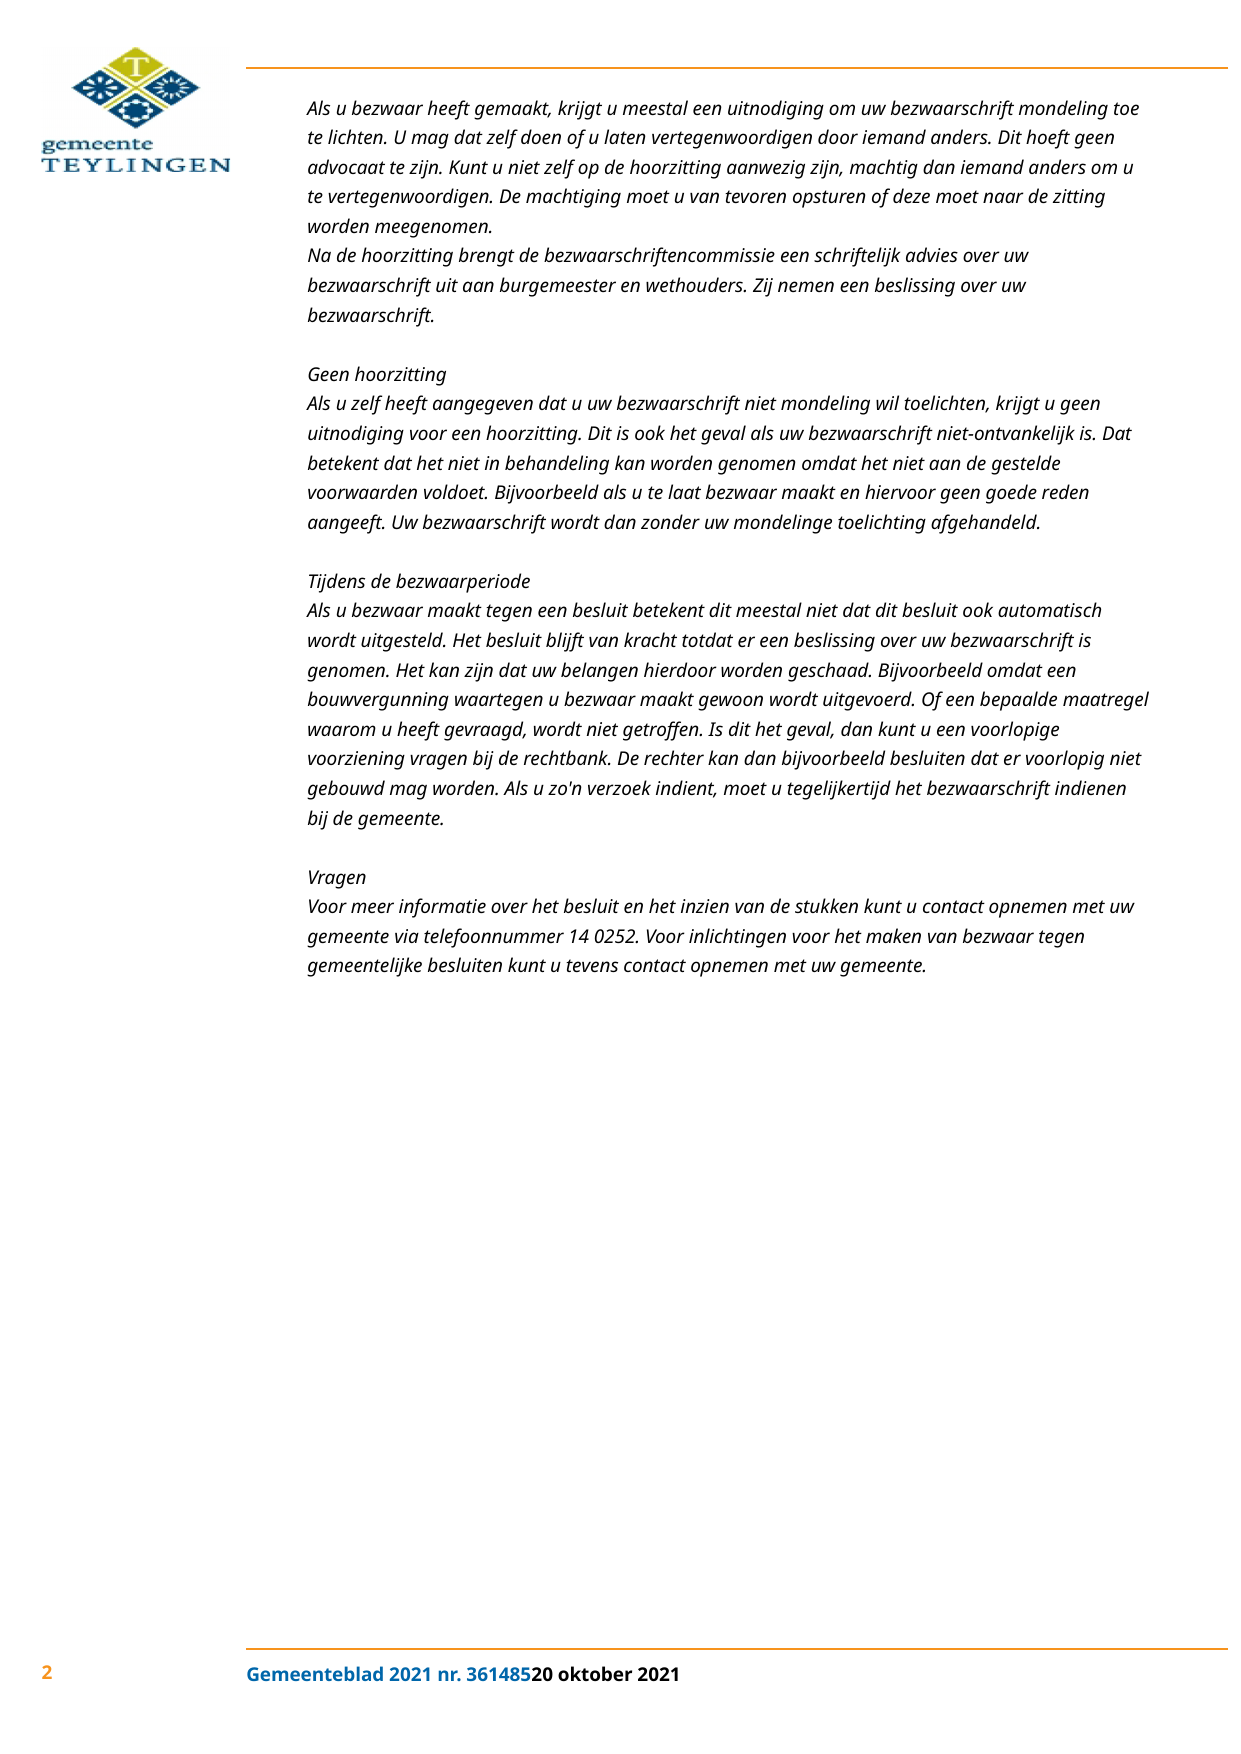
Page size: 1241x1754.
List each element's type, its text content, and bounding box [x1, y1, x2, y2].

list Tijdens de bezwaarperiode [248, 568, 1152, 594]
list Als u bezwaar heeft gemaakt, krijgt u meestal een uitnodiging om uw bezwaarschrift mondeling toe te lichten. U mag dat zelf doen of u laten vertegenwoordigen door iemand anders. Dit hoeft geen advocaat te zijn. Kunt u niet zelf op de hoorzitting aanwezig zijn, machtig dan iemand anders om u te vertegenwoordigen. De machtiging moet u van tevoren opsturen of deze moet naar de zitting worden meegenomen. [248, 95, 1152, 239]
list Vragen [248, 864, 1152, 890]
list Na de hoorzitting brengt de bezwaarschriftencommissie een schriftelijk advies over uw bezwaarschrift uit aan burgemeester en wethouders. Zij nemen een beslissing over uw bezwaarschrift. [248, 243, 1152, 328]
list Als u zelf heeft aangegeven dat u uw bezwaarschrift niet mondeling wil toelichten, krijgt u geen uitnodiging voor een hoorzitting. Dit is ook het geval als uw bezwaarschrift niet-ontvankelijk is. Dat betekent dat het niet in behandeling kan worden genomen omdat het niet aan de gestelde voorwaarden voldoet. Bijvoorbeeld als u te laat bezwaar maakt en hiervoor geen goede reden aangeeft. Uw bezwaarschrift wordt dan zonder uw mondelinge toelichting afgehandeld. [248, 391, 1152, 535]
picture [41, 47, 231, 172]
list Als u bezwaar maakt tegen een besluit betekent dit meestal niet dat dit besluit ook automatisch wordt uitgesteld. Het besluit blijft van kracht totdat er een beslissing over uw bezwaarschrift is genomen. Het kan zijn dat uw belangen hierdoor worden geschaad. Bijvoorbeeld omdat een bouwvergunning waartegen u bezwaar maakt gewoon wordt uitgevoerd. Of een bepaalde maatregel waarom u heeft gevraagd, wordt niet getroffen. Is dit het geval, dan kunt u een voorlopige voorziening vragen bij de rechtbank. De rechter kan dan bijvoorbeeld besluiten dat er voorlopig niet gebouwd mag worden. Als u zo'n verzoek indient, moet u tegelijkertijd het bezwaarschrift indienen bij de gemeente. [248, 598, 1152, 831]
list Voor meer informatie over het besluit en het inzien van de stukken kunt u contact opnemen met uw gemeente via telefoonnummer 14 0252. Voor inlichtingen voor het maken van bezwaar tegen gemeentelijke besluiten kunt u tevens contact opnemen met uw gemeente. [248, 893, 1152, 978]
list Geen hoorzitting [248, 361, 1152, 387]
